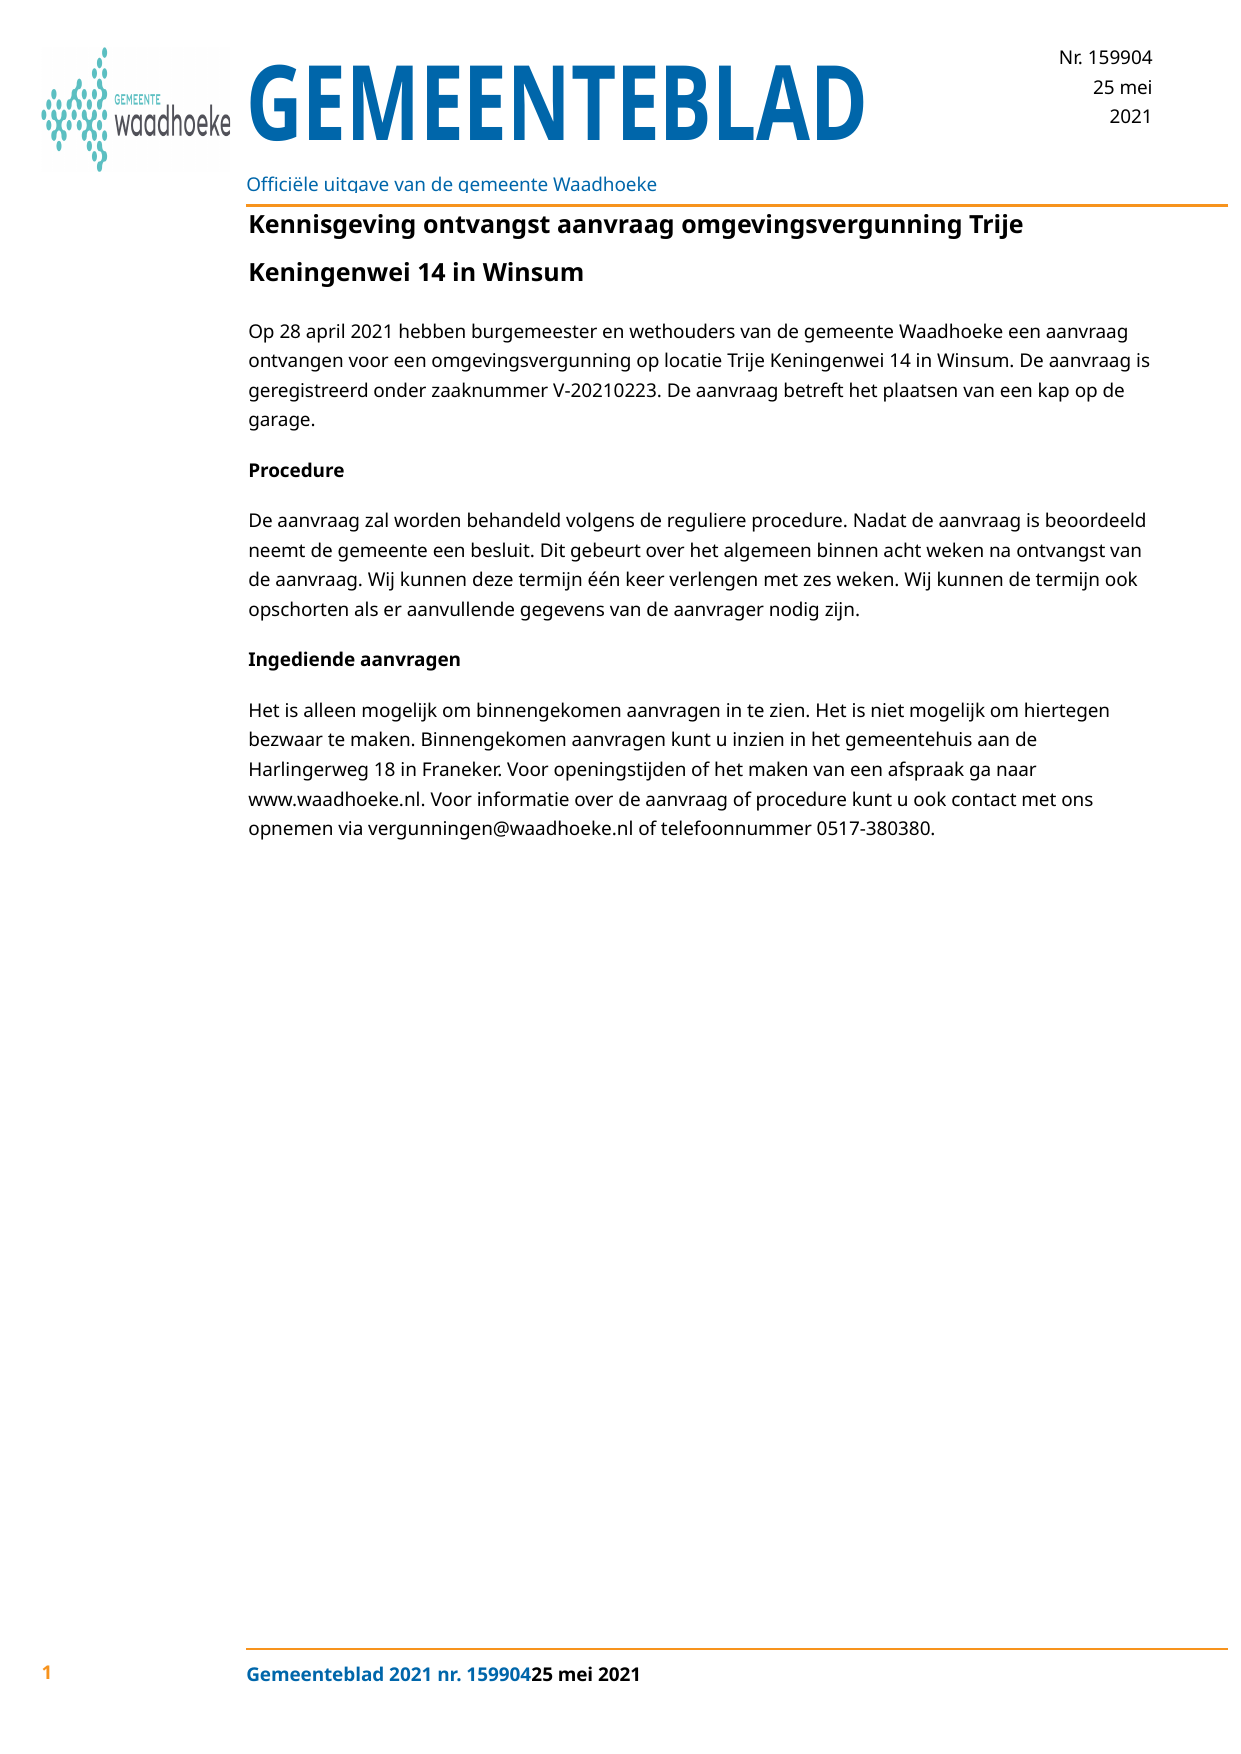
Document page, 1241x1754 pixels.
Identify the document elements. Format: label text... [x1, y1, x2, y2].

picture [41, 47, 231, 172]
text Procedure [248, 457, 1152, 483]
text Op 28 april 2021 hebben burgemeester en wethouders van de gemeente Waadhoeke een aanvraag ontvangen voor een omgevingsvergunning op locatie Trije Keningenwei 14 in Winsum. De aanvraag is geregistreerd onder zaaknummer V-20210223. De aanvraag betreft het plaatsen van een kap op de garage. [248, 318, 1152, 432]
text Kennisgeving ontvangst aanvraag omgevingsvergunning Trije Keningenwei 14 in Winsum [248, 207, 1152, 288]
text Ingediende aanvragen [248, 647, 1152, 672]
text Het is alleen mogelijk om binnengekomen aanvragen in te zien. Het is niet mogelijk om hiertegen bezwaar te maken. Binnengekomen aanvragen kunt u inzien in het gemeentehuis aan de Harlingerweg 18 in Franeker. Voor openingstijden of het maken van een afspraak ga naar www.waadhoeke.nl. Voor informatie over de aanvraag of procedure kunt u ook contact met ons opnemen via vergunningen@waadhoeke.nl of telefoonnummer 0517-380380. [248, 697, 1152, 841]
text De aanvraag zal worden behandeld volgens de reguliere procedure. Nadat de aanvraag is beoordeeld neemt de gemeente een besluit. Dit gebeurt over het algemeen binnen acht weken na ontvangst van de aanvraag. Wij kunnen deze termijn één keer verlengen met zes weken. Wij kunnen de termijn ook opschorten als er aanvullende gegevens van de aanvrager nodig zijn. [248, 507, 1152, 622]
